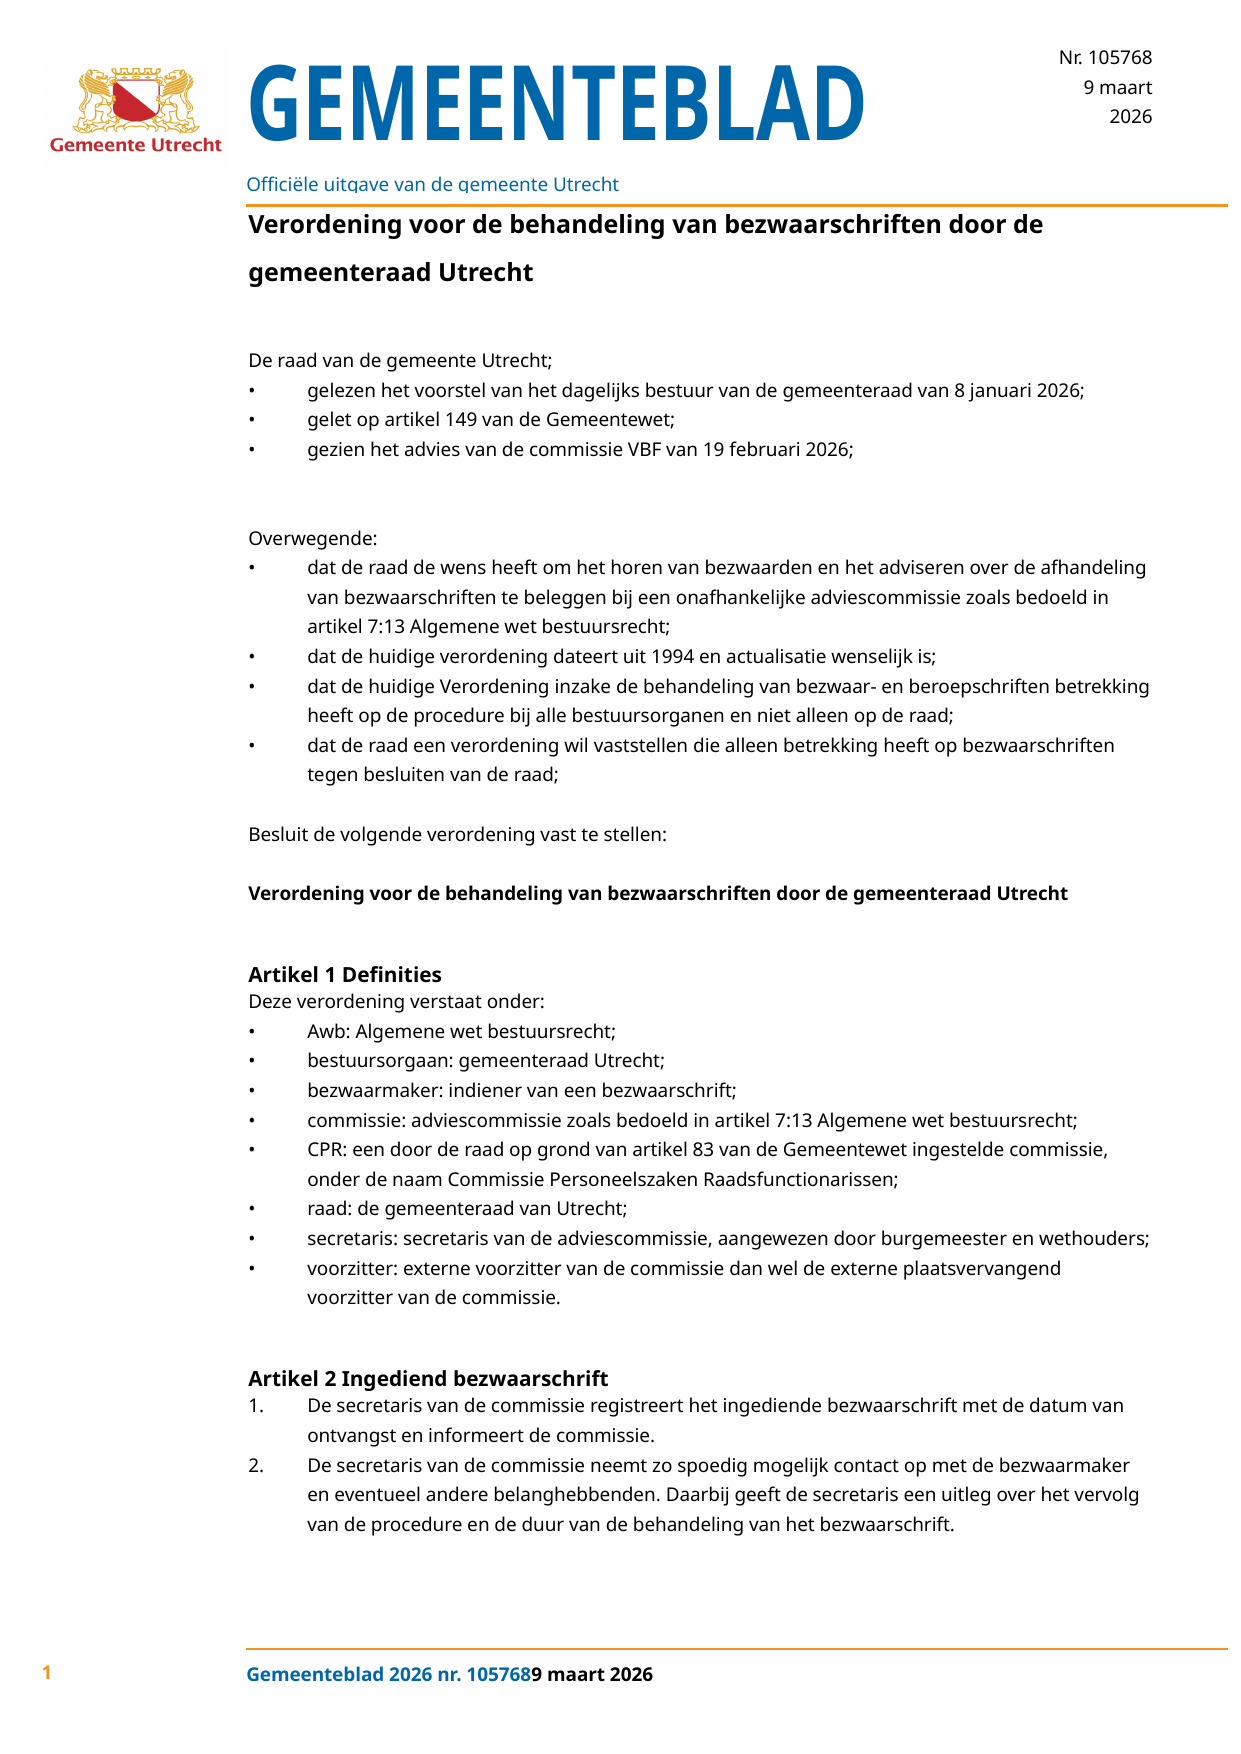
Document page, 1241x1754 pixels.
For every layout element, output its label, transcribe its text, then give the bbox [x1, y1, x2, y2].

list dat de huidige Verordening inzake de behandeling van bezwaar- en beroepschriften betrekking heeft op de procedure bij alle bestuursorganen en niet alleen op de raad; [248, 673, 1152, 728]
text Besluit de volgende verordening vast te stellen: [248, 821, 1152, 847]
text Overwegende: [248, 525, 1152, 551]
text De raad van de gemeente Utrecht; [248, 347, 1152, 373]
list dat de raad de wens heeft om het horen van bezwaarden en het adviseren over de afhandeling van bezwaarschriften te beleggen bij een onafhankelijke adviescommissie zoals bedoeld in artikel 7:13 Algemene wet bestuursrecht; [248, 554, 1152, 639]
picture [41, 47, 231, 172]
list bezwaarmaker: indiener van een bezwaarschrift; [248, 1077, 1152, 1103]
list secretaris: secretaris van de adviescommissie, aangewezen door burgemeester en wethouders; [248, 1225, 1152, 1251]
list gelet op artikel 149 van de Gemeentewet; [248, 407, 1152, 432]
list Awb: Algemene wet bestuursrecht; [248, 1018, 1152, 1044]
list dat de huidige verordening dateert uit 1994 en actualisatie wenselijk is; [248, 643, 1152, 669]
list gelezen het voorstel van het dagelijks bestuur van de gemeenteraad van 8 januari 2026; [248, 377, 1152, 403]
list De secretaris van de commissie registreert het ingediende bezwaarschrift met de datum van ontvangst en informeert de commissie. [248, 1393, 1152, 1448]
list CPR: een door de raad op grond van artikel 83 van de Gemeentewet ingestelde commissie, onder de naam Commissie Personeelszaken Raadsfunctionarissen; [248, 1136, 1152, 1192]
list voorzitter: externe voorzitter van de commissie dan wel de externe plaatsvervangend voorzitter van de commissie. [248, 1255, 1152, 1310]
text Artikel 2 Ingediend bezwaarschrift [248, 1364, 1152, 1393]
text Verordening voor de behandeling van bezwaarschriften door de gemeenteraad Utrecht [248, 880, 1152, 906]
list gezien het advies van de commissie VBF van 19 februari 2026; [248, 436, 1152, 462]
text Artikel 1 Definities [248, 960, 1152, 988]
text Deze verordening verstaat onder: [248, 988, 1152, 1014]
list dat de raad een verordening wil vaststellen die alleen betrekking heeft op bezwaarschriften tegen besluiten van de raad; [248, 732, 1152, 787]
list commissie: adviescommissie zoals bedoeld in artikel 7:13 Algemene wet bestuursrecht; [248, 1107, 1152, 1132]
text Verordening voor de behandeling van bezwaarschriften door de gemeenteraad Utrecht [248, 207, 1152, 288]
list De secretaris van de commissie neemt zo spoedig mogelijk contact op met de bezwaarmaker en eventueel andere belanghebbenden. Daarbij geeft de secretaris een uitleg over het vervolg van de procedure en de duur van de behandeling van het bezwaarschrift. [248, 1452, 1152, 1537]
list raad: de gemeenteraad van Utrecht; [248, 1196, 1152, 1221]
list bestuursorgaan: gemeenteraad Utrecht; [248, 1048, 1152, 1073]
